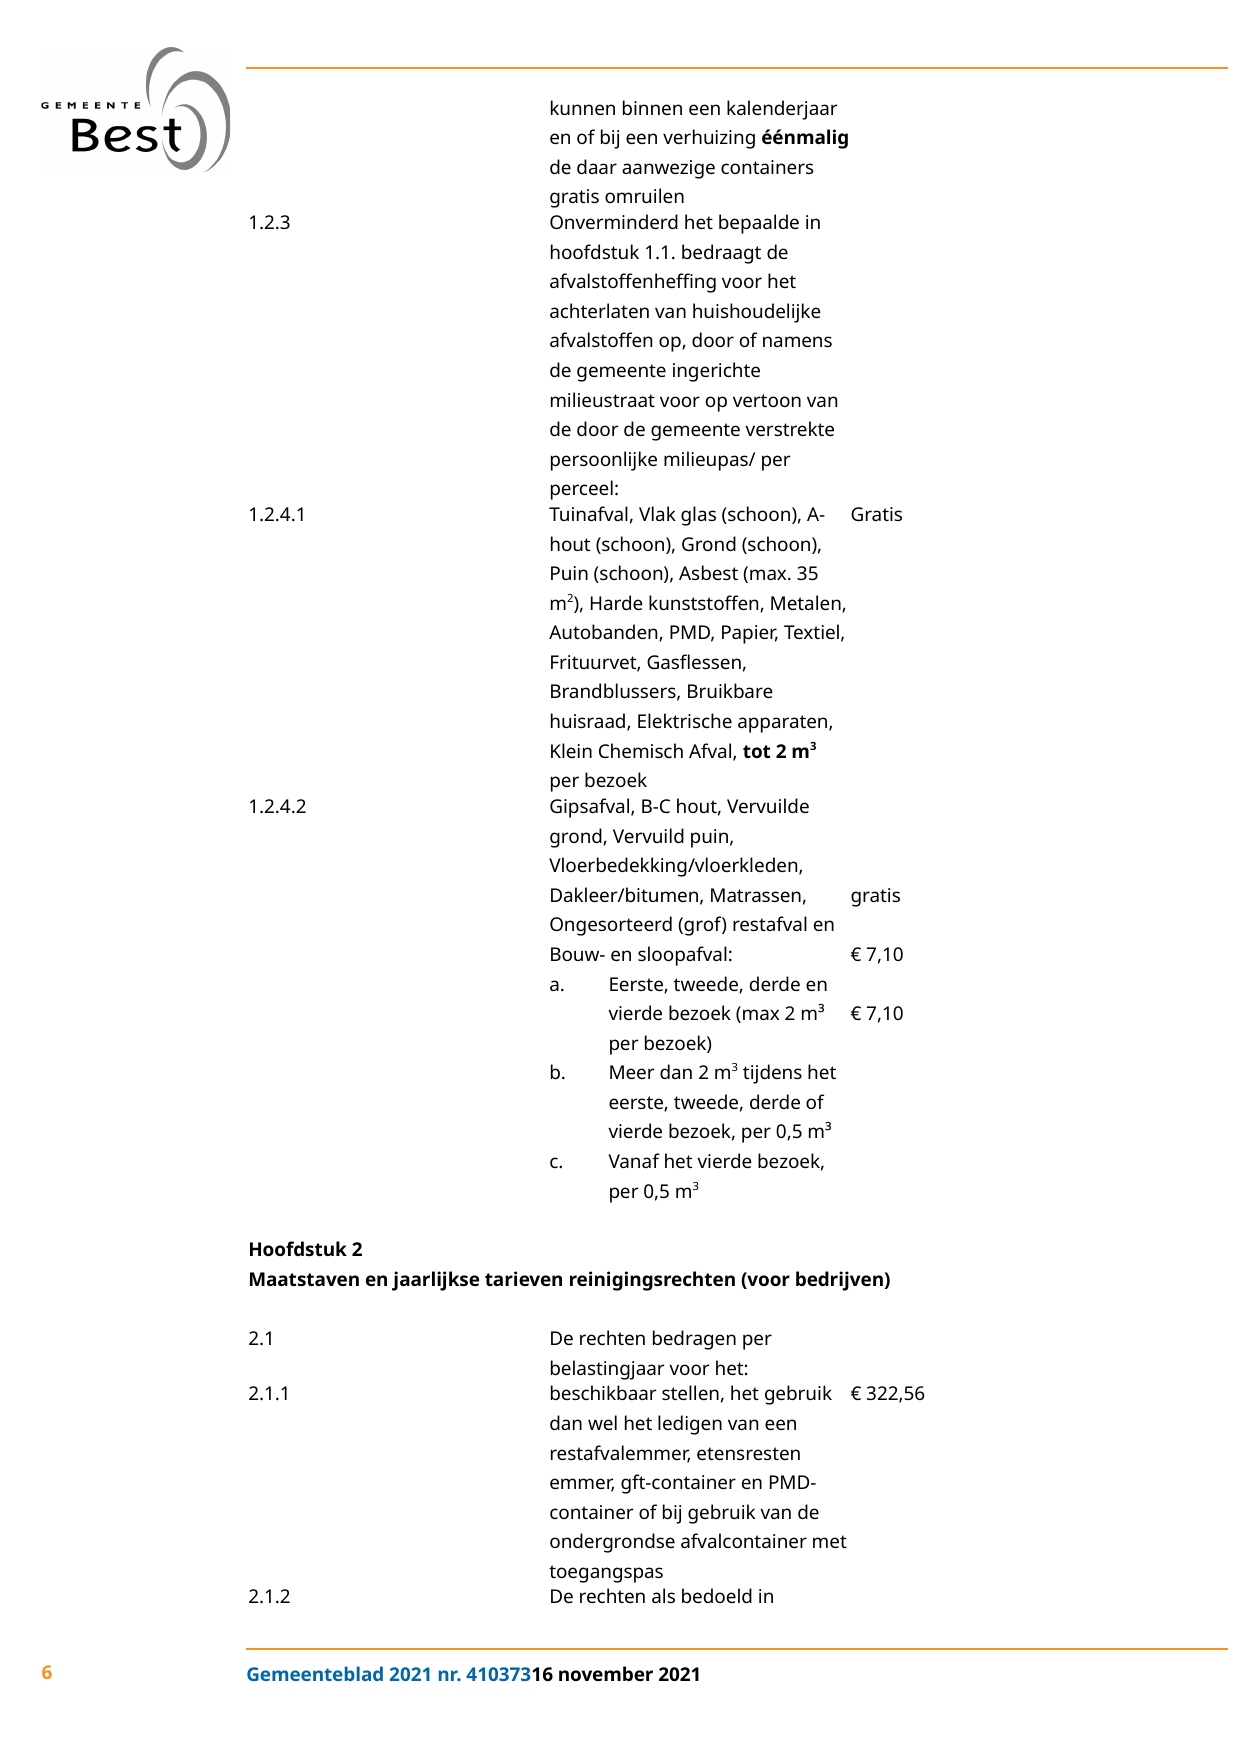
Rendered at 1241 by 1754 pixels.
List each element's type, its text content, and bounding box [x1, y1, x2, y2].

table_cell € 322,56 [850, 1381, 1152, 1584]
table_cell 2.1.2 [248, 1584, 549, 1609]
text Hoofdstuk 2 [248, 1236, 1152, 1262]
table_cell gratis € 7,10 € 7,10 [850, 793, 1152, 1203]
table_cell Gratis [850, 501, 1152, 793]
table_cell kunnen binnen een kalenderjaar en of bij een verhuizing éénmalig de daar aanwezige containers gratis omruilen [549, 95, 850, 209]
table_cell [850, 209, 1152, 501]
table_header De rechten bedragen per belastingjaar voor het: [549, 1325, 850, 1381]
table_cell Onverminderd het bepaalde in hoofdstuk 1.1. bedraagt de afvalstoffenheffing voor het achterlaten van huishoudelijke afvalstoffen op, door of namens de gemeente ingerichte milieustraat voor op vertoon van de door de gemeente verstrekte persoonlijke milieupas/ per perceel: [549, 209, 850, 501]
table_cell Tuinafval, Vlak glas (schoon), A-hout (schoon), Grond (schoon), Puin (schoon), Asbest (max. 35 m2), Harde kunststoffen, Metalen, Autobanden, PMD, Papier, Textiel, Frituurvet, Gasflessen, Brandblussers, Bruikbare huisraad, Elektrische apparaten, Klein Chemisch Afval, tot 2 m3 per bezoek [549, 501, 850, 793]
table_header 2.1 [248, 1325, 549, 1381]
table_cell De rechten als bedoeld in [549, 1584, 850, 1609]
table_header [850, 1325, 1152, 1381]
table_cell 2.1.1 [248, 1381, 549, 1584]
table_cell [850, 95, 1152, 209]
table_cell Gipsafval, B-C hout, Vervuilde grond, Vervuild puin, Vloerbedekking/vloerkleden, Dakleer/bitumen, Matrassen, Ongesorteerd (grof) restafval en Bouw- en sloopafval: Eerste, tweede, derde en vierde bezoek (max 2 m³ per bezoek) Meer dan 2 m3 tijdens het eerste, tweede, derde of vierde bezoek, per 0,5 m³ Vanaf het vierde bezoek, per 0,5 m3 [549, 793, 850, 1203]
table_cell [248, 95, 549, 209]
table_cell 1.2.4.1 [248, 501, 549, 793]
table_cell beschikbaar stellen, het gebruik dan wel het ledigen van een restafvalemmer, etensresten emmer, gft-container en PMD-container of bij gebruik van de ondergrondse afvalcontainer met toegangspas [549, 1381, 850, 1584]
table_cell 1.2.4.2 [248, 793, 549, 1203]
picture [41, 47, 231, 172]
table_cell 1.2.3 [248, 209, 549, 501]
table_cell [850, 1584, 1152, 1609]
text Maatstaven en jaarlijkse tarieven reinigingsrechten (voor bedrijven) [248, 1266, 1152, 1292]
